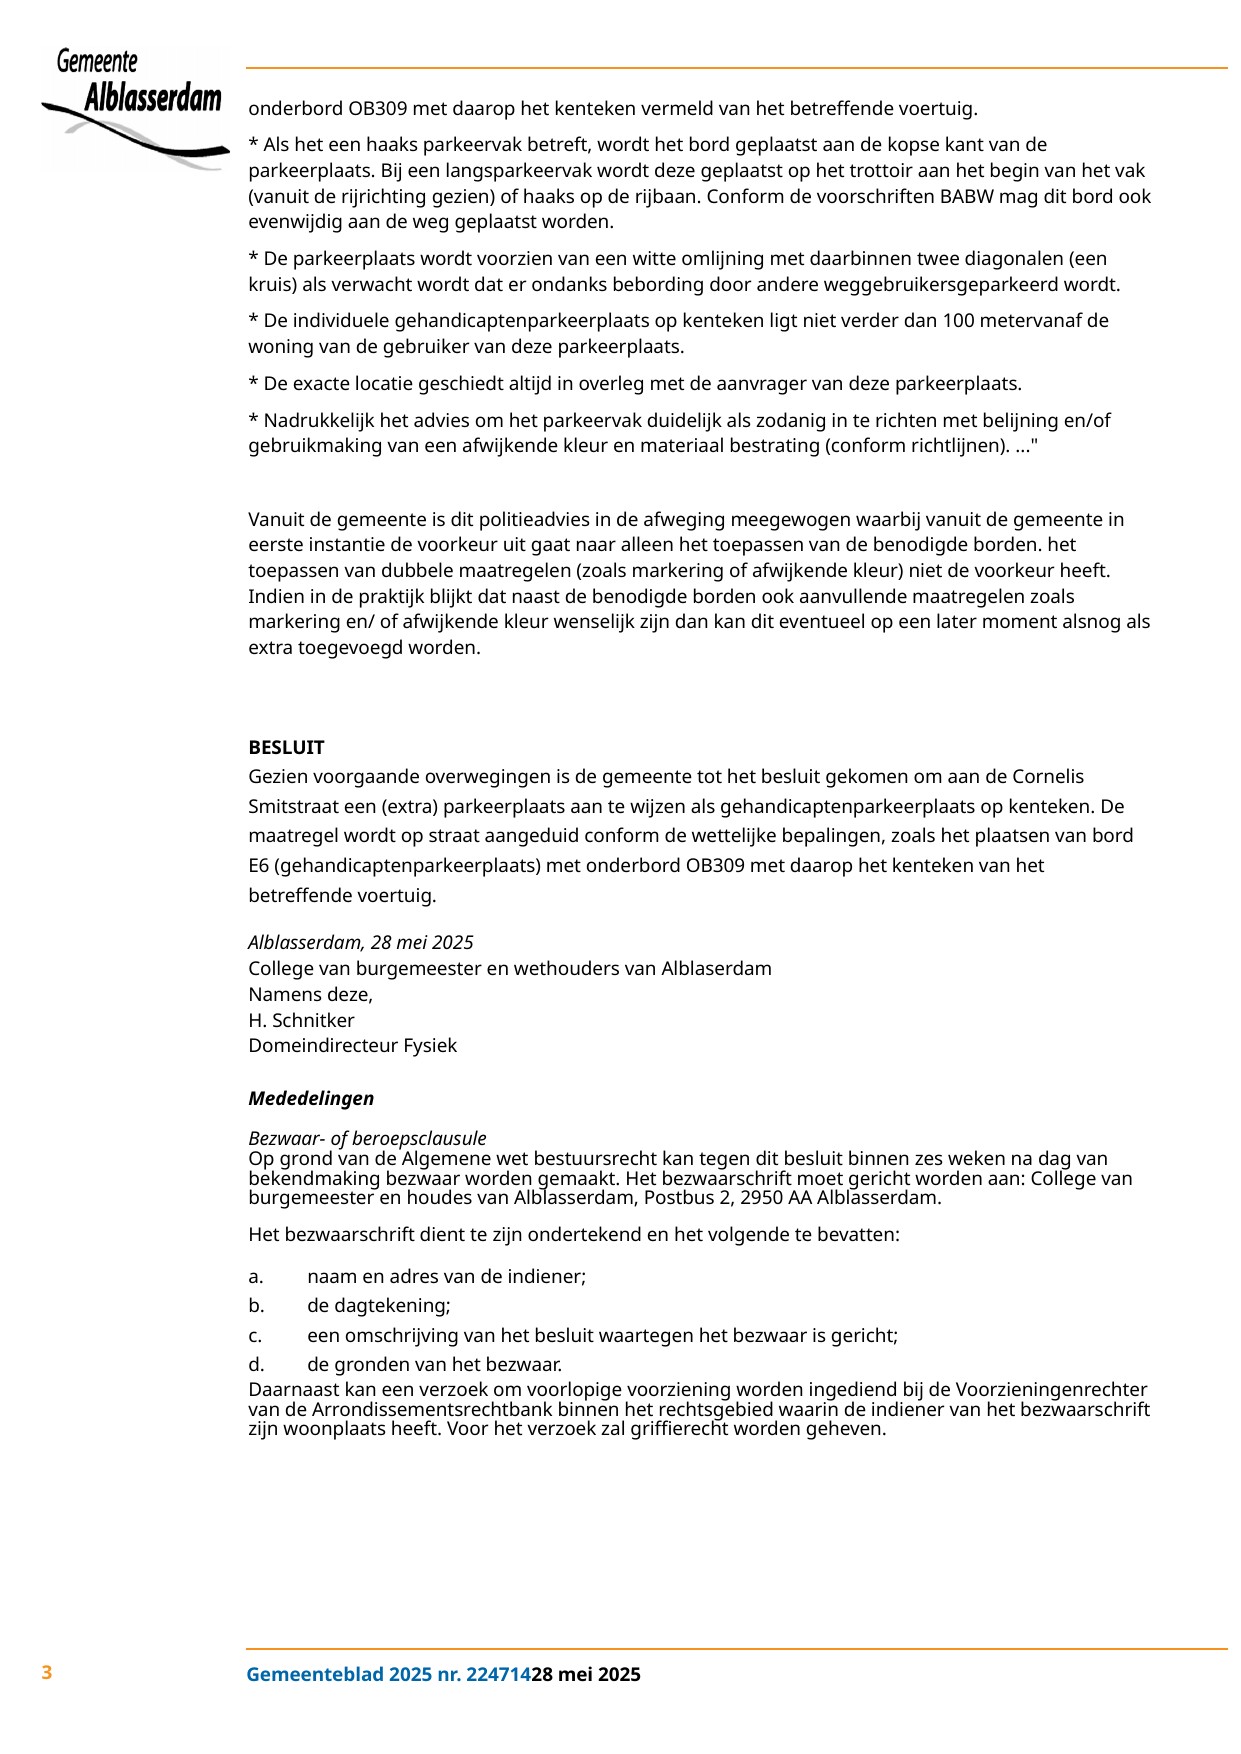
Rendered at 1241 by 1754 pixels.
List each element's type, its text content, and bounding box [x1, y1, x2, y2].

text * De parkeerplaats wordt voorzien van een witte omlijning met daarbinnen twee diagonalen (een kruis) als verwacht wordt dat er ondanks bebording door andere weggebruikersgeparkeerd wordt. [248, 245, 1152, 297]
text * Als het een haaks parkeervak betreft, wordt het bord geplaatst aan de kopse kant van de parkeerplaats. Bij een langsparkeervak wordt deze geplaatst op het trottoir aan het begin van het vak (vanuit de rijrichting gezien) of haaks op de rijbaan. Conform de voorschriften BABW mag dit bord ook evenwijdig aan de weg geplaatst worden. [248, 131, 1152, 234]
text onderbord OB309 met daarop het kenteken vermeld van het betreffende voertuig. [248, 95, 1152, 121]
text College van burgemeester en wethouders van Alblaserdam [248, 955, 1152, 981]
text Het bezwaarschrift dient te zijn ondertekend en het volgende te bevatten: [248, 1226, 1152, 1245]
text * De exacte locatie geschiedt altijd in overleg met de aanvrager van deze parkeerplaats. [248, 370, 1152, 396]
text Mededelingen [248, 1085, 1152, 1111]
text * De individuele gehandicaptenparkeerplaats op kenteken ligt niet verder dan 100 metervanaf de woning van de gebruiker van deze parkeerplaats. [248, 308, 1152, 359]
text * Nadrukkelijk het advies om het parkeervak duidelijk als zodanig in te richten met belijning en/of gebruikmaking van een afwijkende kleur en materiaal bestrating (conform richtlijnen). ..." [248, 407, 1152, 458]
list de gronden van het bezwaar. [248, 1352, 1152, 1377]
list naam en adres van de indiener; [248, 1263, 1152, 1289]
text BESLUIT [248, 734, 1152, 759]
text Daarnaast kan een verzoek om voorlopige voorziening worden ingediend bij de Voorzieningenrechter van de Arrondissementsrechtbank binnen het rechtsgebied waarin de indiener van het bezwaarschrift zijn woonplaats heeft. Voor het verzoek zal griffierecht worden geheven. [248, 1381, 1152, 1439]
text Vanuit de gemeente is dit politieadvies in de afweging meegewogen waarbij vanuit de gemeente in eerste instantie de voorkeur uit gaat naar alleen het toepassen van de benodigde borden. het toepassen van dubbele maatregelen (zoals markering of afwijkende kleur) niet de voorkeur heeft. Indien in de praktijk blijkt dat naast de benodigde borden ook aanvullende maatregelen zoals markering en/ of afwijkende kleur wenselijk zijn dan kan dit eventueel op een later moment alsnog als extra toegevoegd worden. [248, 506, 1152, 660]
text Domeindirecteur Fysiek [248, 1032, 1152, 1058]
picture [41, 47, 231, 172]
text Namens deze, [248, 981, 1152, 1007]
text Gezien voorgaande overwegingen is de gemeente tot het besluit gekomen om aan de Cornelis Smitstraat een (extra) parkeerplaats aan te wijzen als gehandicaptenparkeerplaats op kenteken. De maatregel wordt op straat aangeduid conform de wettelijke bepalingen, zoals het plaatsen van bord E6 (gehandicaptenparkeerplaats) met onderbord OB309 met daarop het kenteken van het betreffende voertuig. [248, 763, 1152, 907]
list een omschrijving van het besluit waartegen het bezwaar is gericht; [248, 1322, 1152, 1348]
text H. Schnitker [248, 1007, 1152, 1032]
text Alblasserdam, 28 mei 2025 [248, 929, 1152, 955]
list de dagtekening; [248, 1292, 1152, 1318]
text Bezwaar- of beroepsclausule [248, 1125, 1152, 1150]
text Op grond van de Algemene wet bestuursrecht kan tegen dit besluit binnen zes weken na dag van bekendmaking bezwaar worden gemaakt. Het bezwaarschrift moet gericht worden aan: College van burgemeester en houdes van Alblasserdam, Postbus 2, 2950 AA Alblasserdam. [248, 1150, 1152, 1208]
